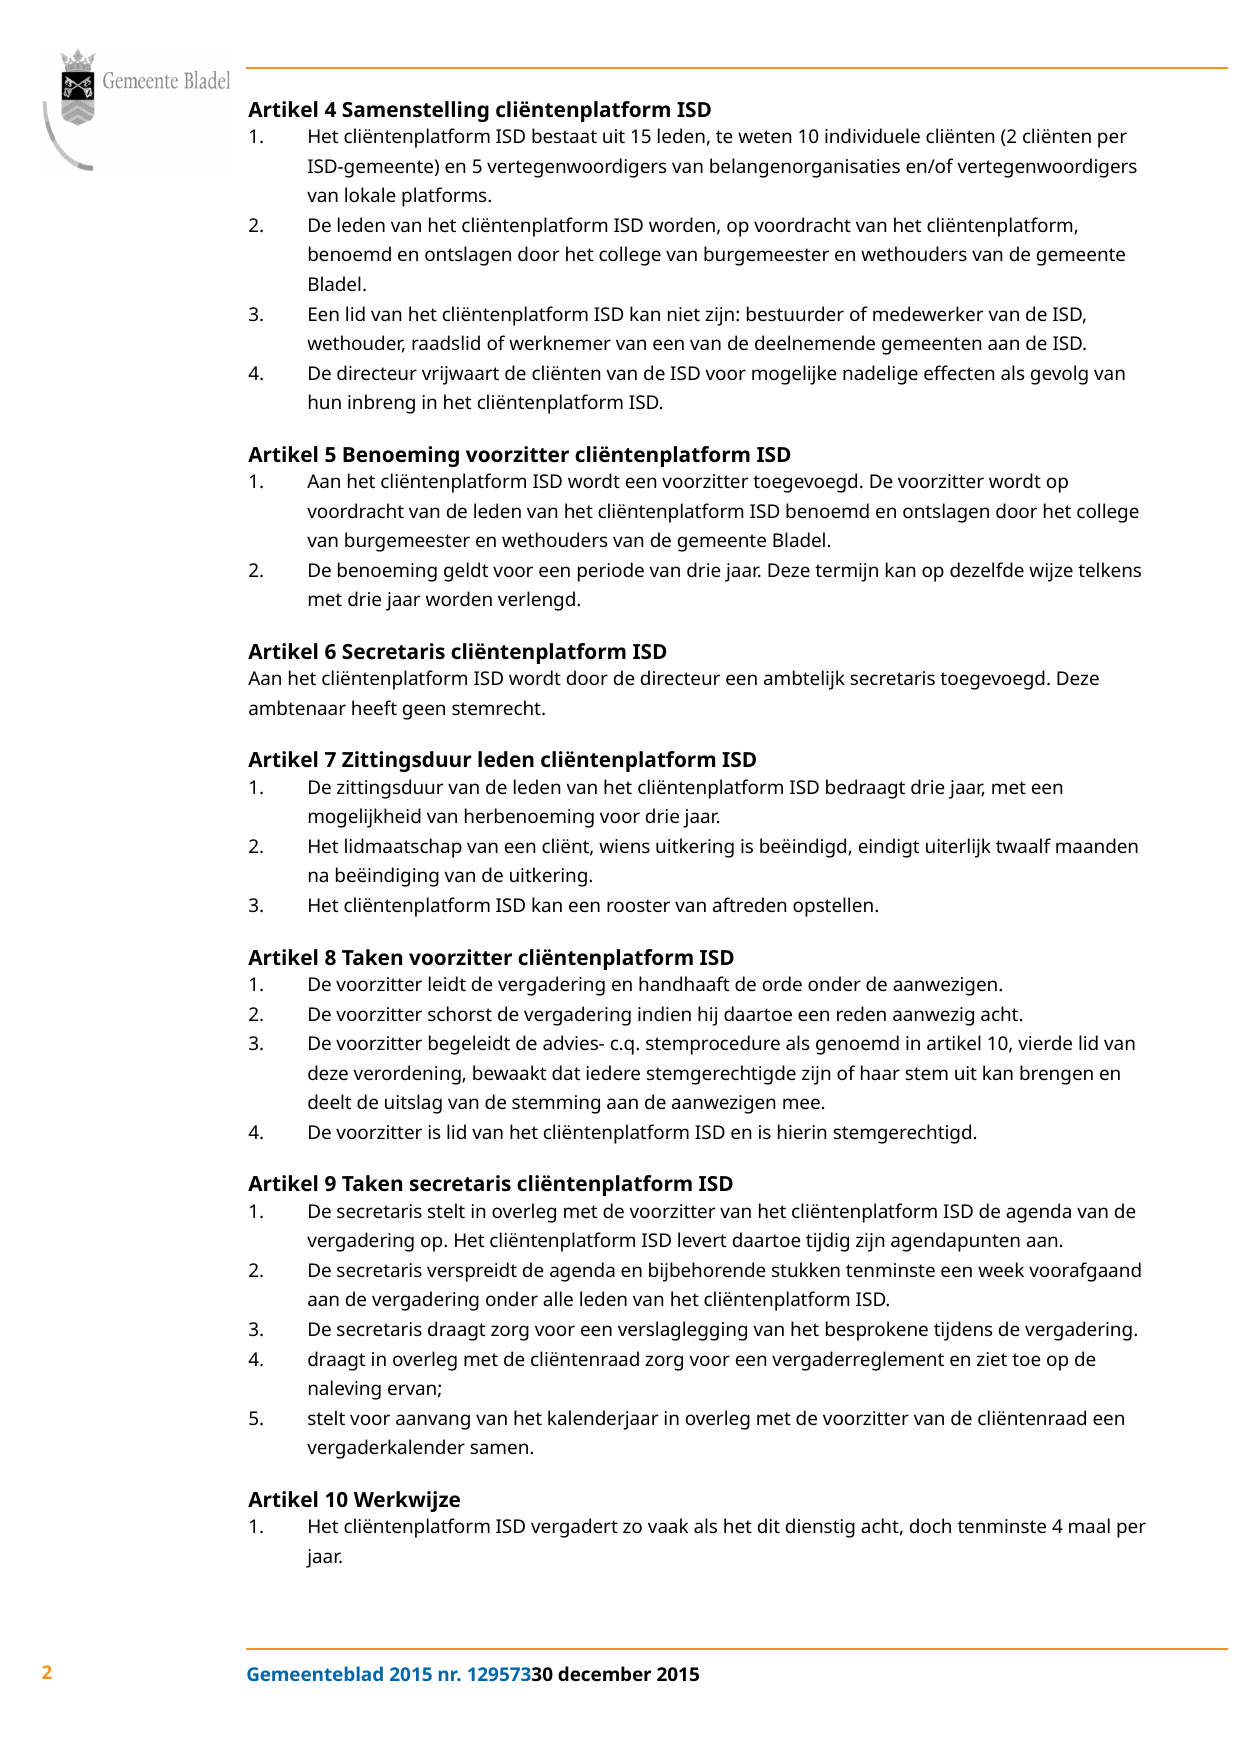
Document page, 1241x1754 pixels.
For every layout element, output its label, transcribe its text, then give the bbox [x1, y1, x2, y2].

list Aan het cliëntenplatform ISD wordt een voorzitter toegevoegd. De voorzitter wordt op voordracht van de leden van het cliëntenplatform ISD benoemd en ontslagen door het college van burgemeester en wethouders van de gemeente Bladel. [248, 468, 1152, 553]
list Het cliëntenplatform ISD bestaat uit 15 leden, te weten 10 individuele cliënten (2 cliënten per ISD-gemeente) en 5 vertegenwoordigers van belangenorganisaties en/of vertegenwoordigers van lokale platforms. [248, 123, 1152, 208]
text Artikel 10 Werkwijze [248, 1485, 1152, 1513]
list De leden van het cliëntenplatform ISD worden, op voordracht van het cliëntenplatform, benoemd en ontslagen door het college van burgemeester en wethouders van de gemeente Bladel. [248, 212, 1152, 297]
list De secretaris verspreidt de agenda en bijbehorende stukken tenminste een week voorafgaand aan de vergadering onder alle leden van het cliëntenplatform ISD. [248, 1257, 1152, 1312]
text Aan het cliëntenplatform ISD wordt door de directeur een ambtelijk secretaris toegevoegd. Deze ambtenaar heeft geen stemrecht. [248, 666, 1152, 721]
list Het lidmaatschap van een cliënt, wiens uitkering is beëindigd, eindigt uiterlijk twaalf maanden na beëindiging van de uitkering. [248, 833, 1152, 888]
list De secretaris draagt zorg voor een verslaglegging van het besprokene tijdens de vergadering. [248, 1316, 1152, 1342]
picture [41, 47, 231, 172]
list De zittingsduur van de leden van het cliëntenplatform ISD bedraagt drie jaar, met een mogelijkheid van herbenoeming voor drie jaar. [248, 774, 1152, 829]
list stelt voor aanvang van het kalenderjaar in overleg met de voorzitter van de cliëntenraad een vergaderkalender samen. [248, 1405, 1152, 1460]
list De secretaris stelt in overleg met de voorzitter van het cliëntenplatform ISD de agenda van de vergadering op. Het cliëntenplatform ISD levert daartoe tijdig zijn agendapunten aan. [248, 1198, 1152, 1253]
list Het cliëntenplatform ISD vergadert zo vaak als het dit dienstig acht, doch tenminste 4 maal per jaar. [248, 1513, 1152, 1569]
list De directeur vrijwaart de cliënten van de ISD voor mogelijke nadelige effecten als gevolg van hun inbreng in het cliëntenplatform ISD. [248, 360, 1152, 415]
list De voorzitter leidt de vergadering en handhaaft de orde onder de aanwezigen. [248, 971, 1152, 997]
list De benoeming geldt voor een periode van drie jaar. Deze termijn kan op dezelfde wijze telkens met drie jaar worden verlengd. [248, 557, 1152, 612]
list De voorzitter schorst de vergadering indien hij daartoe een reden aanwezig acht. [248, 1001, 1152, 1026]
text Artikel 5 Benoeming voorzitter cliëntenplatform ISD [248, 440, 1152, 468]
list De voorzitter is lid van het cliëntenplatform ISD en is hierin stemgerechtigd. [248, 1119, 1152, 1145]
text Artikel 7 Zittingsduur leden cliëntenplatform ISD [248, 746, 1152, 774]
text Artikel 9 Taken secretaris cliëntenplatform ISD [248, 1169, 1152, 1198]
text Artikel 4 Samenstelling cliëntenplatform ISD [248, 95, 1152, 123]
text Artikel 8 Taken voorzitter cliëntenplatform ISD [248, 943, 1152, 971]
list De voorzitter begeleidt de advies- c.q. stemprocedure als genoemd in artikel 10, vierde lid van deze verordening, bewaakt dat iedere stemgerechtigde zijn of haar stem uit kan brengen en deelt de uitslag van de stemming aan de aanwezigen mee. [248, 1030, 1152, 1115]
text Artikel 6 Secretaris cliëntenplatform ISD [248, 637, 1152, 666]
list Het cliëntenplatform ISD kan een rooster van aftreden opstellen. [248, 892, 1152, 918]
list draagt in overleg met de cliëntenraad zorg voor een vergaderreglement en ziet toe op de naleving ervan; [248, 1346, 1152, 1401]
list Een lid van het cliëntenplatform ISD kan niet zijn: bestuurder of medewerker van de ISD, wethouder, raadslid of werknemer van een van de deelnemende gemeenten aan de ISD. [248, 301, 1152, 356]
